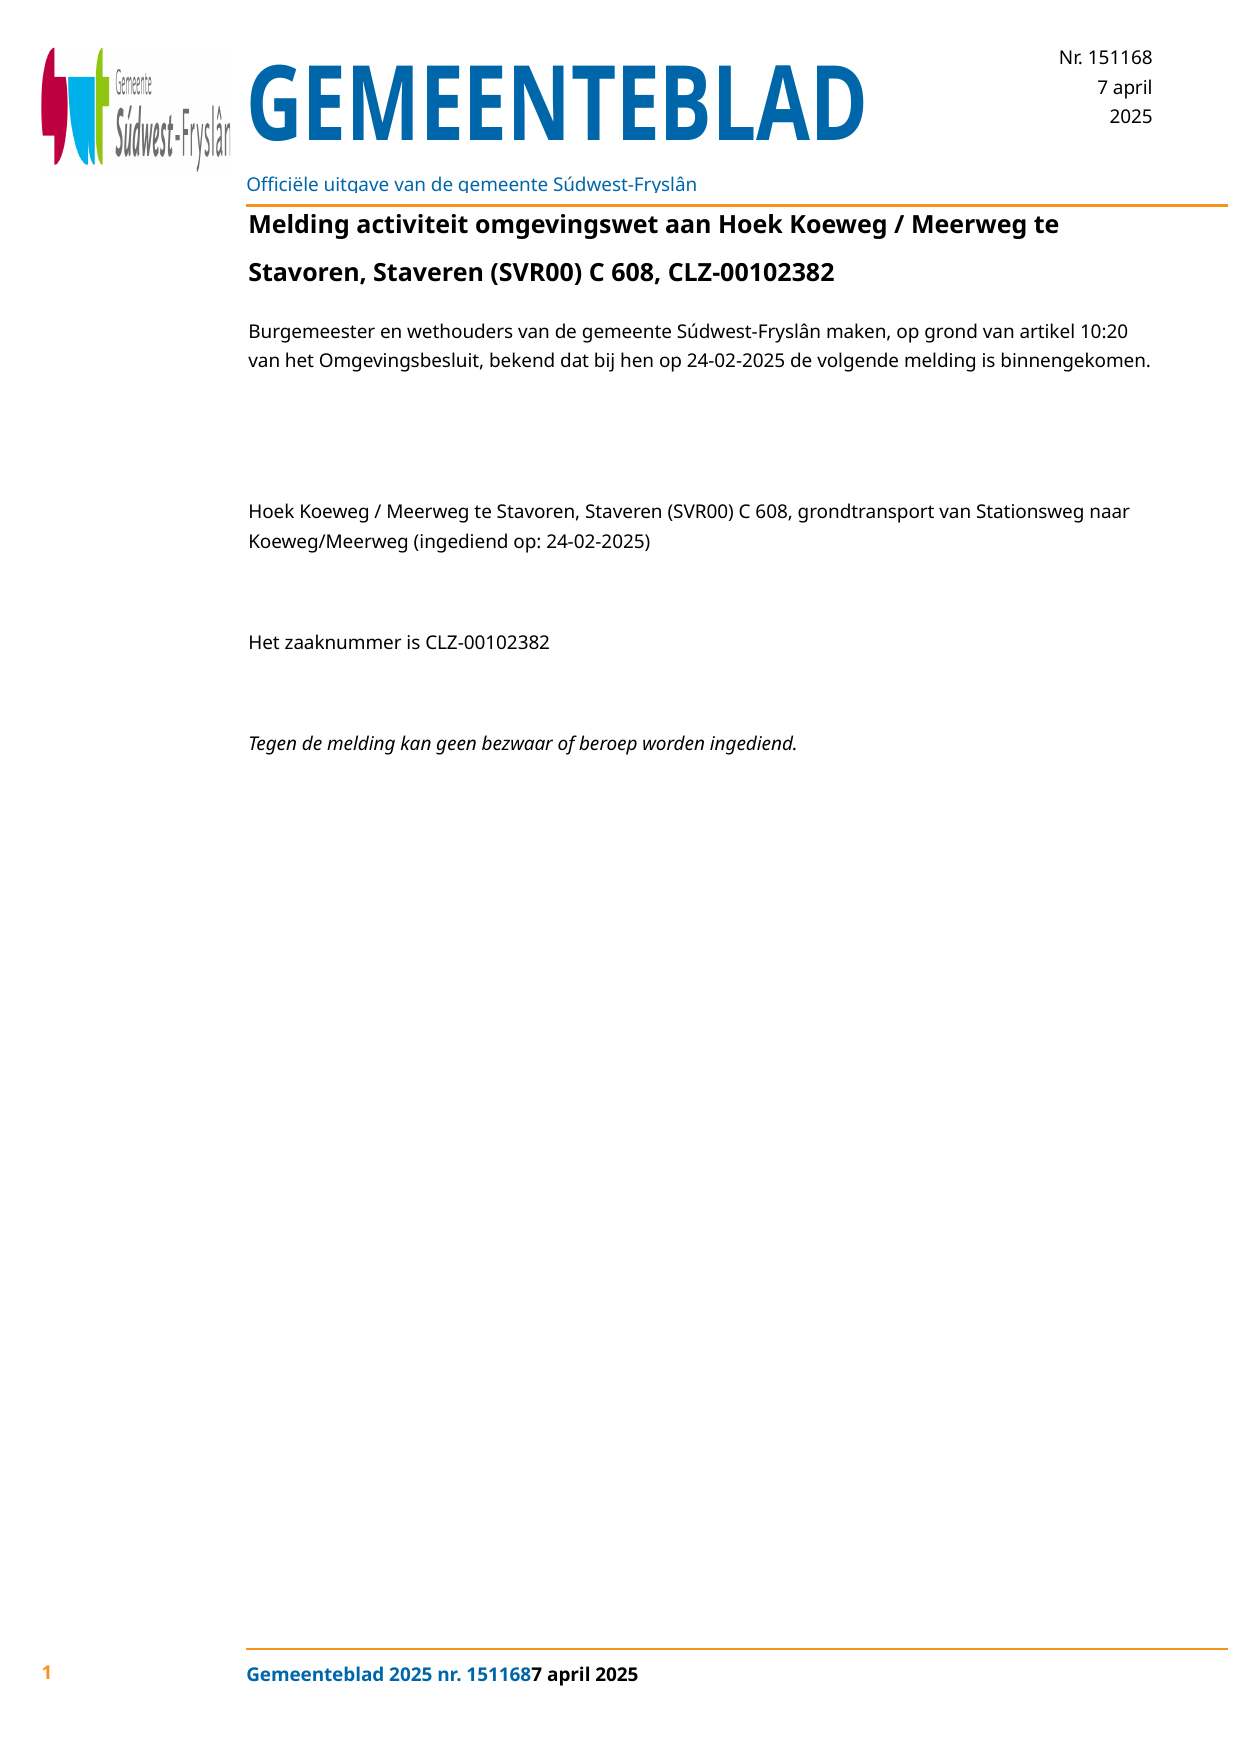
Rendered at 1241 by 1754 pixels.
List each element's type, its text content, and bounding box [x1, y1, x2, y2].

text Burgemeester en wethouders van de gemeente Súdwest-Fryslân maken, op grond van artikel 10:20 van het Omgevingsbesluit, bekend dat bij hen op 24-02-2025 de volgende melding is binnengekomen. [248, 318, 1152, 373]
picture [41, 47, 231, 172]
text Melding activiteit omgevingswet aan Hoek Koeweg / Meerweg te Stavoren, Staveren (SVR00) C 608, CLZ-00102382 [248, 207, 1152, 288]
text Tegen de melding kan geen bezwaar of beroep worden ingediend. [248, 730, 1152, 756]
text Het zaaknummer is CLZ-00102382 [248, 629, 1152, 655]
text Hoek Koeweg / Meerweg te Stavoren, Staveren (SVR00) C 608, grondtransport van Stationsweg naar Koeweg/Meerweg (ingediend op: 24-02-2025) [248, 499, 1152, 554]
